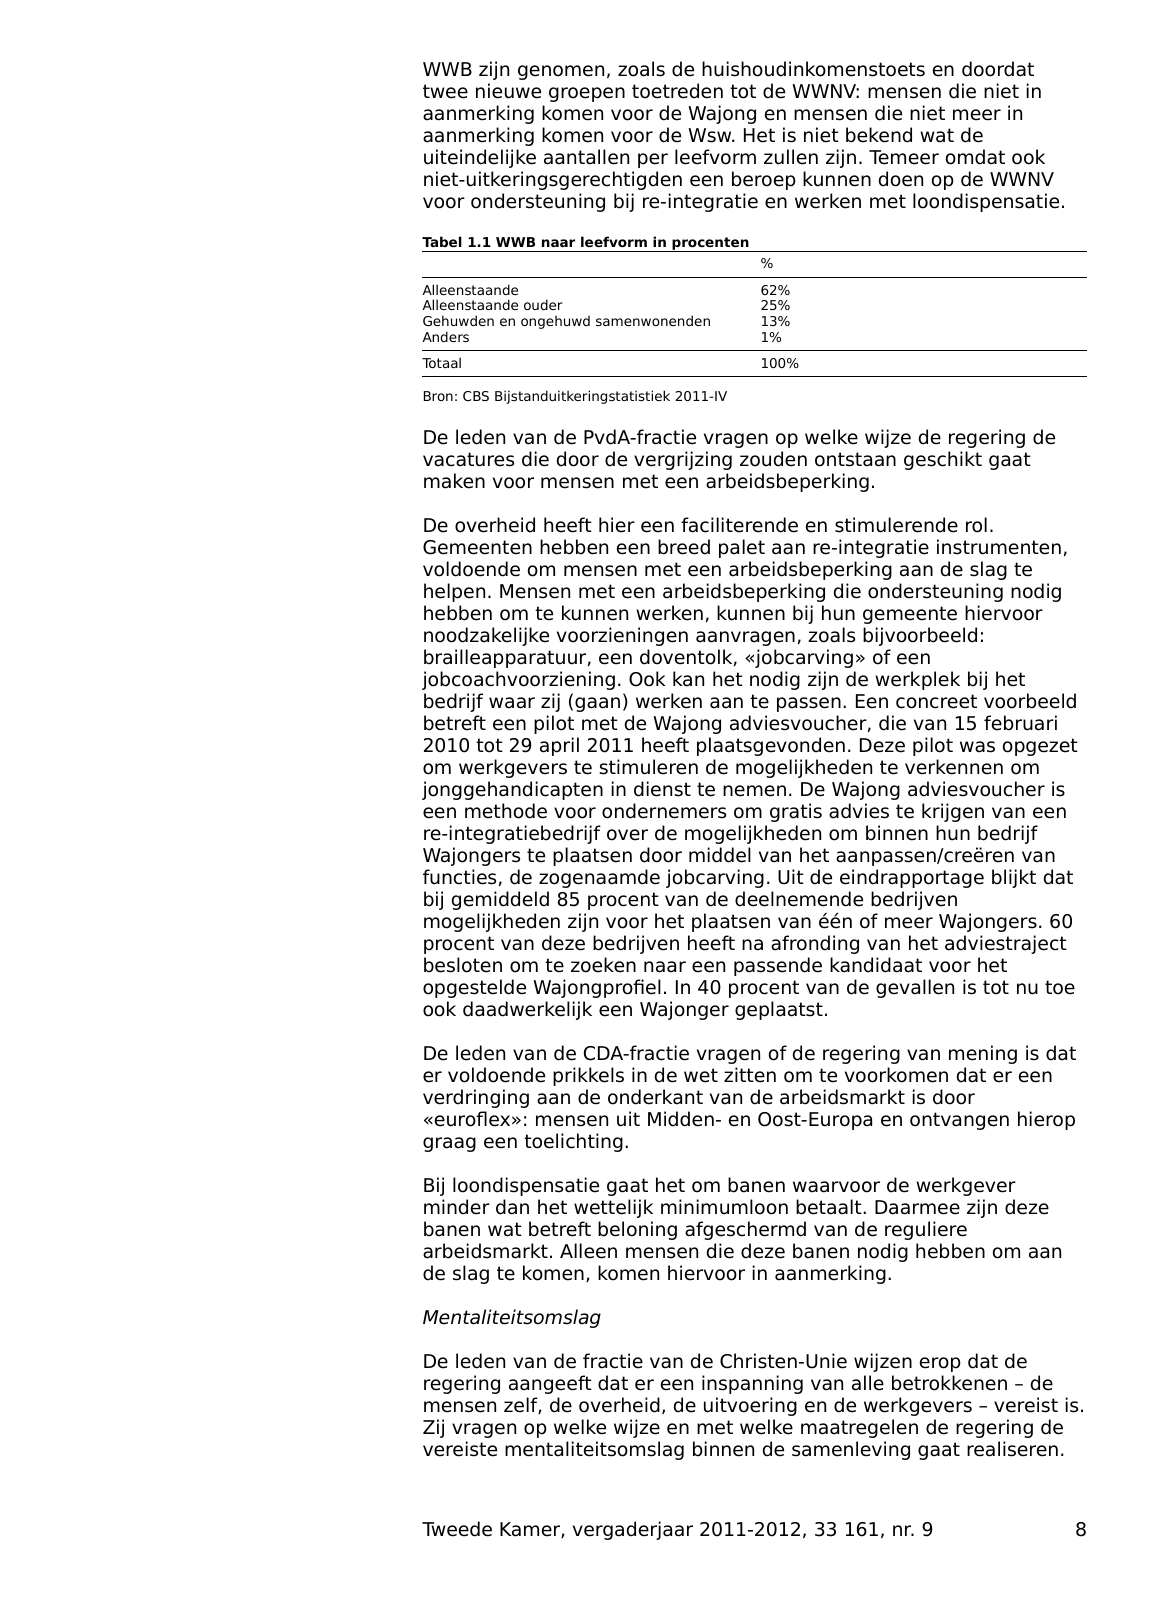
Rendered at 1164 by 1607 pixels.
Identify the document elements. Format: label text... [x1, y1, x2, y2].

text De leden van de CDA-fractie vragen of de regering van mening is dat er voldoende prikkels in de wet zitten om te voorkomen dat er een verdringing aan de onderkant van de arbeidsmarkt is door «euroflex»: mensen uit Midden- en Oost-Europa en ontvangen hierop graag een toelichting. [422, 1043, 1087, 1153]
table_cell Alleenstaande [422, 278, 754, 298]
table_cell 1% [754, 330, 1087, 350]
table_cell 100% [754, 351, 1087, 376]
text De leden van de fractie van de Christen-Unie wijzen erop dat de regering aangeeft dat er een inspanning van alle betrokkenen – de mensen zelf, de overheid, de uitvoering en de werkgevers – vereist is. Zij vragen op welke wijze en met welke maatregelen de regering de vereiste mentaliteitsomslag binnen de samenleving gaat realiseren. [422, 1351, 1087, 1461]
text De overheid heeft hier een faciliterende en stimulerende rol. Gemeenten hebben een breed palet aan re-integratie instrumenten, voldoende om mensen met een arbeidsbeperking aan de slag te helpen. Mensen met een arbeidsbeperking die ondersteuning nodig hebben om te kunnen werken, kunnen bij hun gemeente hiervoor noodzakelijke voorzieningen aanvragen, zoals bijvoorbeeld: brailleapparatuur, een doventolk, «jobcarving» of een jobcoachvoorziening. Ook kan het nodig zijn de werkplek bij het bedrijf waar zij (gaan) werken aan te passen. Een concreet voorbeeld betreft een pilot met de Wajong adviesvoucher, die van 15 februari 2010 tot 29 april 2011 heeft plaatsgevonden. Deze pilot was opgezet om werkgevers te stimuleren de mogelijkheden te verkennen om jonggehandicapten in dienst te nemen. De Wajong adviesvoucher is een methode voor ondernemers om gratis advies te krijgen van een re-integratiebedrijf over de mogelijkheden om binnen hun bedrijf Wajongers te plaatsen door middel van het aanpassen/creëren van functies, de zogenaamde jobcarving. Uit de eindrapportage blijkt dat bij gemiddeld 85 procent van de deelnemende bedrijven mogelijkheden zijn voor het plaatsen van één of meer Wajongers. 60 procent van deze bedrijven heeft na afronding van het adviestraject besloten om te zoeken naar een passende kandidaat voor het opgestelde Wajongprofiel. In 40 procent van de gevallen is tot nu toe ook daadwerkelijk een Wajonger geplaatst. [422, 515, 1087, 1021]
table_cell 13% [754, 314, 1087, 329]
table_cell 62% [754, 278, 1087, 298]
table_cell Gehuwden en ongehuwd samenwonenden [422, 314, 754, 329]
table_header Tabel 1.1 WWB naar leefvorm in procenten [422, 235, 1087, 251]
table_cell Anders [422, 330, 754, 350]
text Bij loondispensatie gaat het om banen waarvoor de werkgever minder dan het wettelijk minimumloon betaalt. Daarmee zijn deze banen wat betreft beloning afgeschermd van de reguliere arbeidsmarkt. Alleen mensen die deze banen nodig hebben om aan de slag te komen, komen hiervoor in aanmerking. [422, 1175, 1087, 1285]
table_cell Alleenstaande ouder [422, 298, 754, 314]
table_cell Bron: CBS Bijstanduitkeringstatistiek 2011-IV [422, 377, 1087, 405]
text WWB zijn genomen, zoals de huishoudinkomenstoets en doordat twee nieuwe groepen toetreden tot de WWNV: mensen die niet in aanmerking komen voor de Wajong en mensen die niet meer in aanmerking komen voor de Wsw. Het is niet bekend wat de uiteindelijke aantallen per leefvorm zullen zijn. Temeer omdat ook niet-uitkeringsgerechtigden een beroep kunnen doen op de WWNV voor ondersteuning bij re-integratie en werken met loondispensatie. [422, 59, 1087, 213]
table_cell % [754, 252, 1087, 277]
text De leden van de PvdA-fractie vragen op welke wijze de regering de vacatures die door de vergrijzing zouden ontstaan geschikt gaat maken voor mensen met een arbeidsbeperking. [422, 427, 1087, 493]
table_cell [422, 252, 754, 277]
table_cell 25% [754, 298, 1087, 314]
table_cell Totaal [422, 351, 754, 376]
subtitle Mentaliteitsomslag [422, 1307, 1087, 1329]
